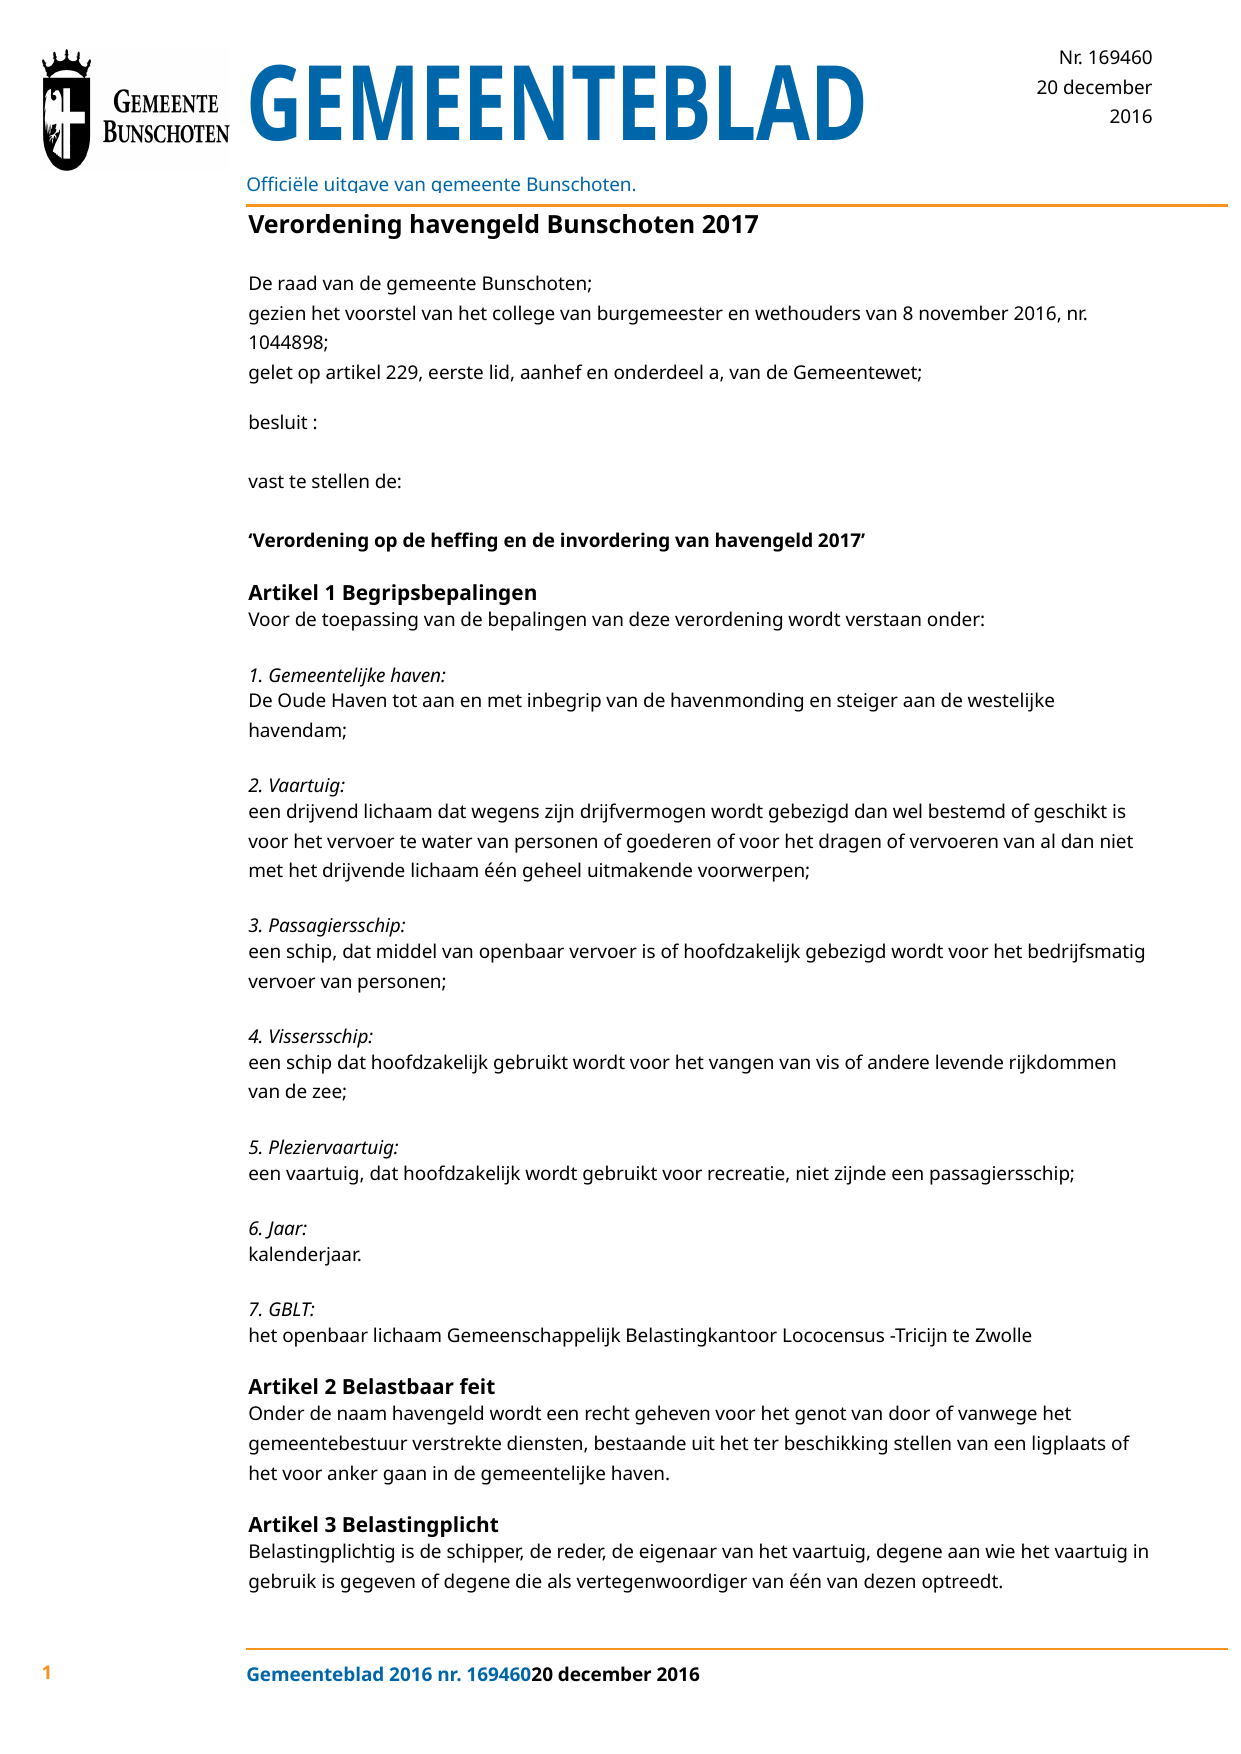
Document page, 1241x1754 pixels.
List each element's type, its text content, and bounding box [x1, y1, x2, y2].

text gezien het voorstel van het college van burgemeester en wethouders van 8 november 2016, nr. 1044898; [248, 300, 1152, 355]
text gelet op artikel 229, eerste lid, aanhef en onderdeel a, van de Gemeentewet; [248, 359, 1152, 385]
text een schip dat hoofdzakelijk gebruikt wordt voor het vangen van vis of andere levende rijkdommen van de zee; [248, 1049, 1152, 1104]
text 7. GBLT: [248, 1296, 1152, 1322]
text 1. Gemeentelijke haven: [248, 662, 1152, 688]
text 3. Passagiersschip: [248, 913, 1152, 938]
text ‘Verordening op de heffing en de invordering van havengeld 2017’ [248, 528, 1152, 553]
text Belastingplichtig is de schipper, de reder, de eigenaar van het vaartuig, degene aan wie het vaartuig in gebruik is gegeven of degene die als vertegenwoordiger van één van dezen optreedt. [248, 1539, 1152, 1594]
text De Oude Haven tot aan en met inbegrip van de havenmonding en steiger aan de westelijke havendam; [248, 688, 1152, 743]
text De raad van de gemeente Bunschoten; [248, 270, 1152, 296]
text een vaartuig, dat hoofdzakelijk wordt gebruikt voor recreatie, niet zijnde een passagiersschip; [248, 1160, 1152, 1185]
text een schip, dat middel van openbaar vervoer is of hoofdzakelijk gebezigd wordt voor het bedrijfsmatig vervoer van personen; [248, 938, 1152, 994]
text vast te stellen de: [248, 468, 1152, 494]
text het openbaar lichaam Gemeenschappelijk Belastingkantoor Lococensus -Tricijn te Zwolle [248, 1322, 1152, 1347]
text 4. Vissersschip: [248, 1023, 1152, 1049]
text Onder de naam havengeld wordt een recht geheven voor het genot van door of vanwege het gemeentebestuur verstrekte diensten, bestaande uit het ter beschikking stellen van een ligplaats of het voor anker gaan in de gemeentelijke haven. [248, 1401, 1152, 1486]
text Artikel 1 Begripsbepalingen [248, 578, 1152, 607]
text Verordening havengeld Bunschoten 2017 [248, 207, 1152, 241]
text 2. Vaartuig: [248, 772, 1152, 798]
picture [41, 47, 231, 172]
text kalenderjaar. [248, 1241, 1152, 1266]
text besluit : [248, 409, 1152, 435]
text een drijvend lichaam dat wegens zijn drijfvermogen wordt gebezigd dan wel bestemd of geschikt is voor het vervoer te water van personen of goederen of voor het dragen of vervoeren van al dan niet met het drijvende lichaam één geheel uitmakende voorwerpen; [248, 798, 1152, 883]
text 5. Pleziervaartuig: [248, 1134, 1152, 1160]
text Artikel 3 Belastingplicht [248, 1510, 1152, 1539]
text Voor de toepassing van de bepalingen van deze verordening wordt verstaan onder: [248, 607, 1152, 632]
text 6. Jaar: [248, 1215, 1152, 1241]
text Artikel 2 Belastbaar feit [248, 1372, 1152, 1401]
